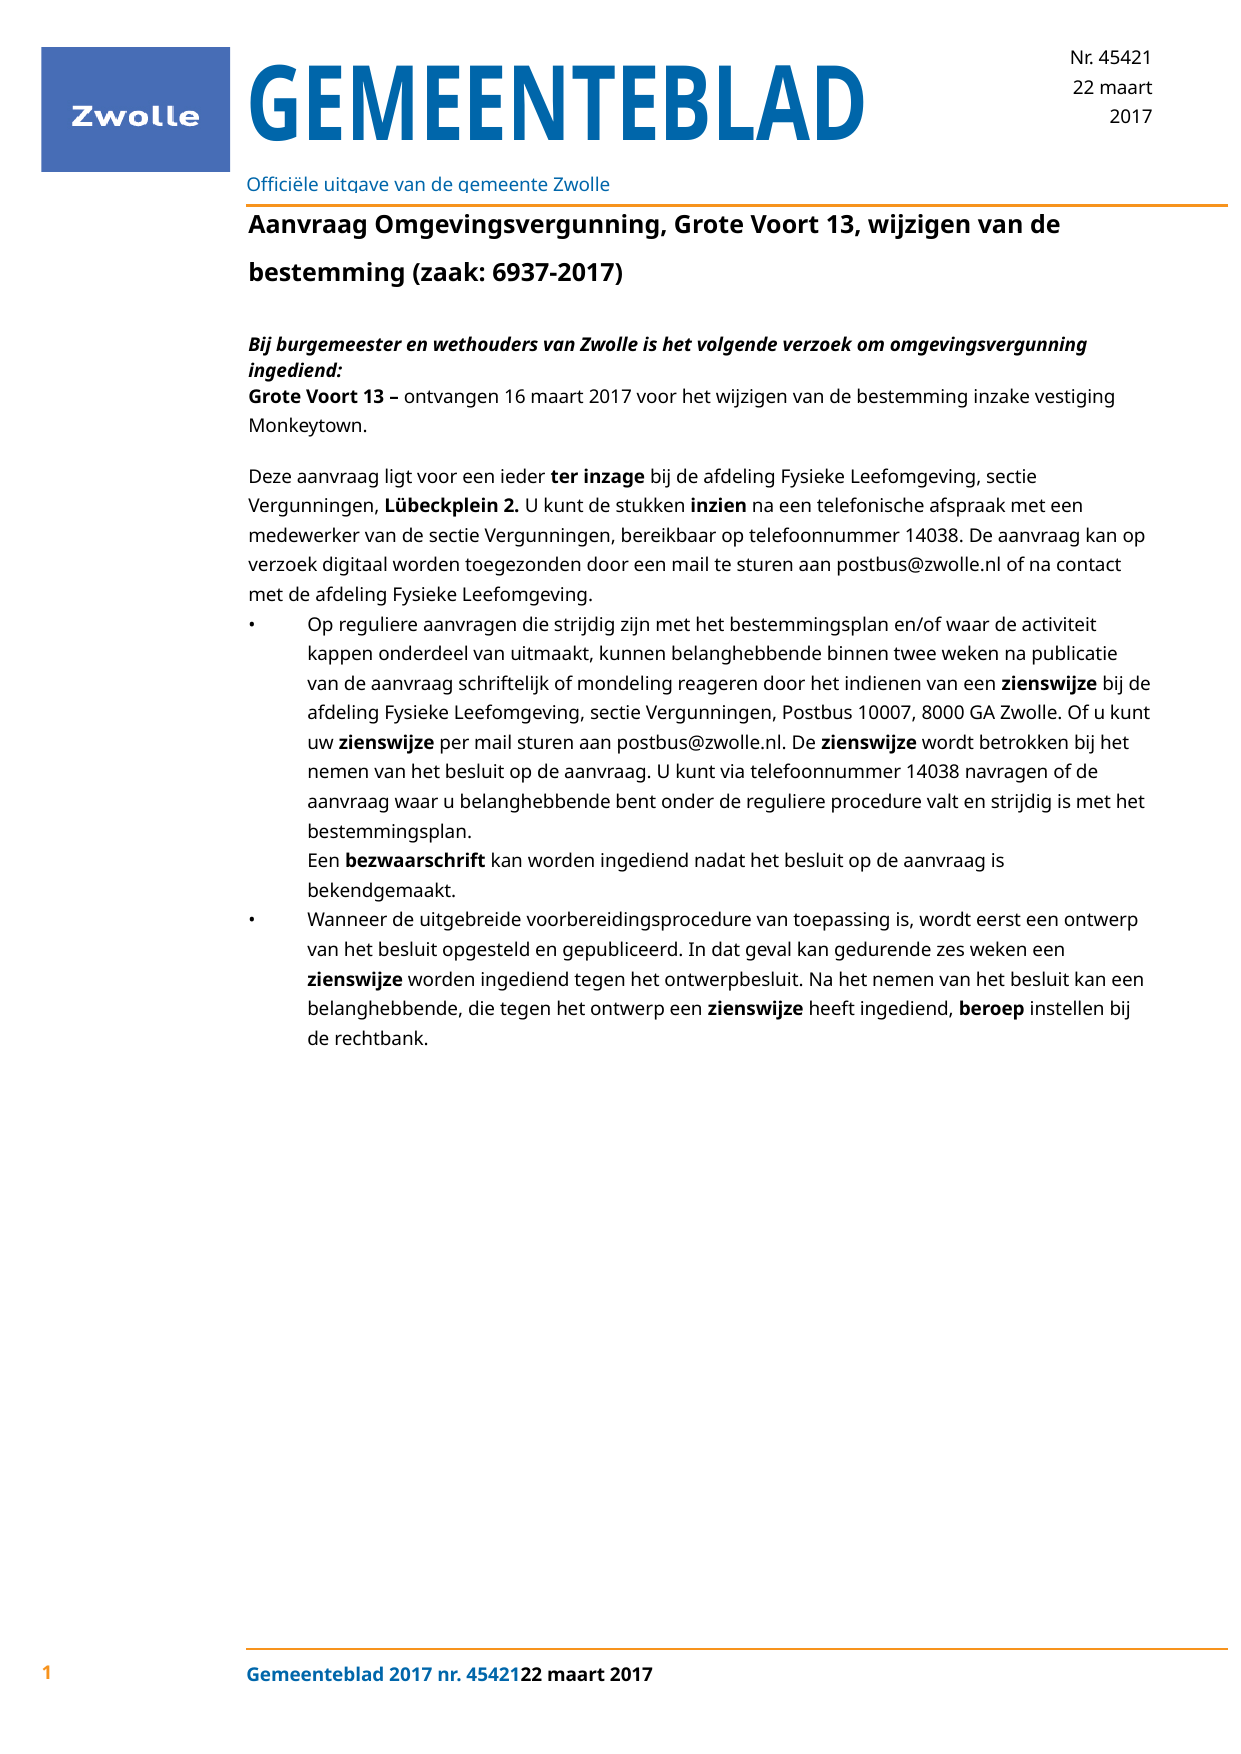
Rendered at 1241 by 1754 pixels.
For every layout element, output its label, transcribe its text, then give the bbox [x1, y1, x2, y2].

text Deze aanvraag ligt voor een ieder ter inzage bij de afdeling Fysieke Leefomgeving, sectie Vergunningen, Lübeckplein 2. U kunt de stukken inzien na een telefonische afspraak met een medewerker van de sectie Vergunningen, bereikbaar op telefoonnummer 14038. De aanvraag kan op verzoek digitaal worden toegezonden door een mail te sturen aan postbus@zwolle.nl of na contact met de afdeling Fysieke Leefomgeving. [248, 463, 1152, 607]
list Op reguliere aanvragen die strijdig zijn met het bestemmingsplan en/of waar de activiteit kappen onderdeel van uitmaakt, kunnen belanghebbende binnen twee weken na publicatie van de aanvraag schriftelijk of mondeling reageren door het indienen van een zienswijze bij de afdeling Fysieke Leefomgeving, sectie Vergunningen, Postbus 10007, 8000 GA Zwolle. Of u kunt uw zienswijze per mail sturen aan postbus@zwolle.nl. De zienswijze wordt betrokken bij het nemen van het besluit op de aanvraag. U kunt via telefoonnummer 14038 navragen of de aanvraag waar u belanghebbende bent onder de reguliere procedure valt en strijdig is met het bestemmingsplan. [248, 611, 1152, 844]
list Een bezwaarschrift kan worden ingediend nadat het besluit op de aanvraag is bekendgemaakt. [248, 847, 1152, 903]
text Grote Voort 13 – ontvangen 16 maart 2017 voor het wijzigen van de bestemming inzake vestiging Monkeytown. [248, 383, 1152, 438]
text Bij burgemeester en wethouders van Zwolle is het volgende verzoek om omgevingsvergunning ingediend: [248, 331, 1152, 383]
picture [41, 47, 231, 172]
text Aanvraag Omgevingsvergunning, Grote Voort 13, wijzigen van de bestemming (zaak: 6937-2017) [248, 207, 1152, 288]
list Wanneer de uitgebreide voorbereidingsprocedure van toepassing is, wordt eerst een ontwerp van het besluit opgesteld en gepubliceerd. In dat geval kan gedurende zes weken een zienswijze worden ingediend tegen het ontwerpbesluit. Na het nemen van het besluit kan een belanghebbende, die tegen het ontwerp een zienswijze heeft ingediend, beroep instellen bij de rechtbank. [248, 907, 1152, 1051]
